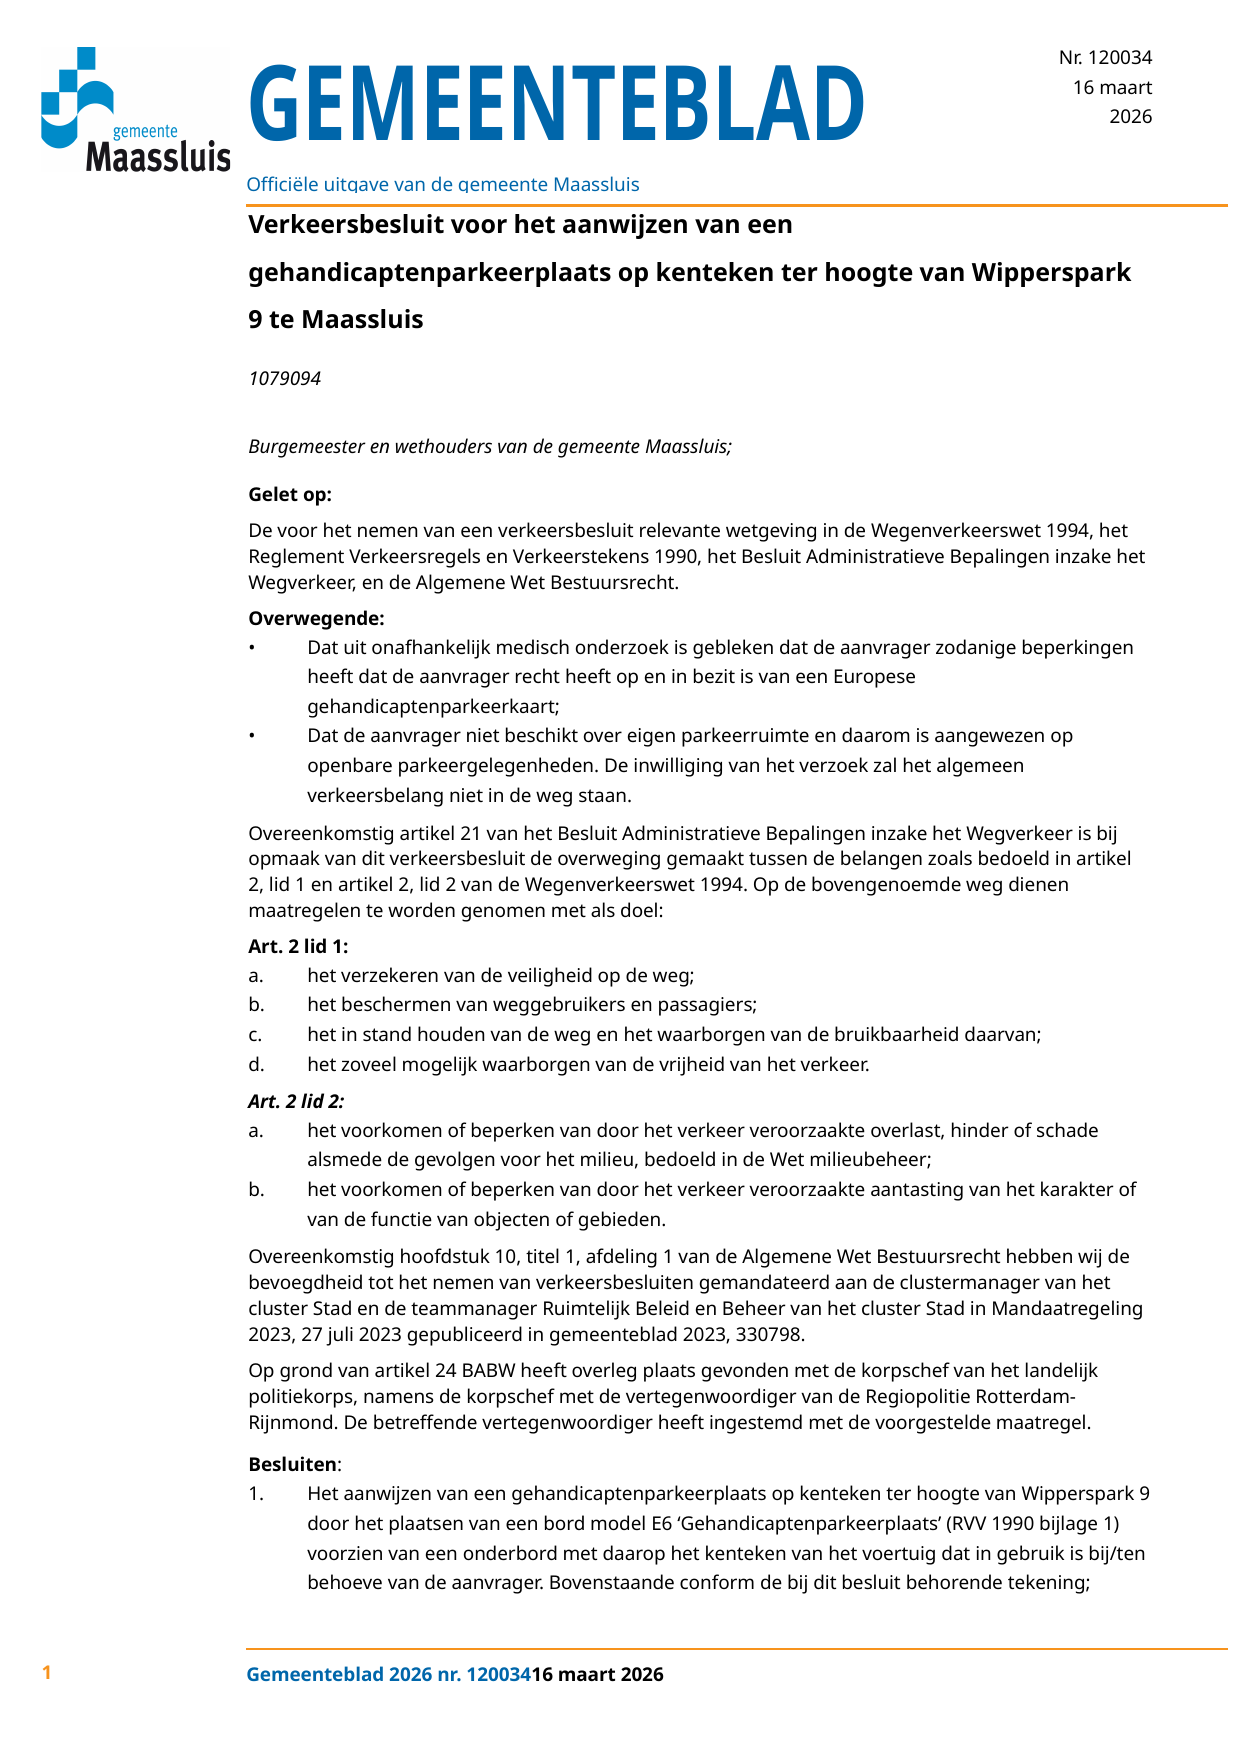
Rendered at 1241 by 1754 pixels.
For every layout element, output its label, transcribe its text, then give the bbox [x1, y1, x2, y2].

text Art. 2 lid 2: [248, 1089, 1152, 1114]
text Gelet op: [248, 481, 1152, 507]
text Overwegende: [248, 606, 1152, 631]
text Art. 2 lid 1: [248, 934, 1152, 959]
list het voorkomen of beperken van door het verkeer veroorzaakte overlast, hinder of schade alsmede de gevolgen voor het milieu, bedoeld in de Wet milieubeheer; [248, 1117, 1152, 1172]
text Burgemeester en wethouders van de gemeente Maassluis; [248, 433, 1152, 459]
list het beschermen van weggebruikers en passagiers; [248, 992, 1152, 1017]
list het voorkomen of beperken van door het verkeer veroorzaakte aantasting van het karakter of van de functie van objecten of gebieden. [248, 1176, 1152, 1231]
text Op grond van artikel 24 BABW heeft overleg plaats gevonden met de korpschef van het landelijk politiekorps, namens de korpschef met de vertegenwoordiger van de Regiopolitie Rotterdam-Rijnmond. De betreffende vertegenwoordiger heeft ingestemd met de voorgestelde maatregel. [248, 1357, 1152, 1435]
text Besluiten: [248, 1451, 1152, 1477]
picture [41, 47, 231, 172]
list Het aanwijzen van een gehandicaptenparkeerplaats op kenteken ter hoogte van Wipperspark 9 door het plaatsen van een bord model E6 ‘Gehandicaptenparkeerplaats’ (RVV 1990 bijlage 1) voorzien van een onderbord met daarop het kenteken van het voertuig dat in gebruik is bij/ten behoeve van de aanvrager. Bovenstaande conform de bij dit besluit behorende tekening; [248, 1481, 1152, 1595]
list het in stand houden van de weg en het waarborgen van de bruikbaarheid daarvan; [248, 1021, 1152, 1047]
text Overeenkomstig artikel 21 van het Besluit Administratieve Bepalingen inzake het Wegverkeer is bij opmaak van dit verkeersbesluit de overweging gemaakt tussen de belangen zoals bedoeld in artikel 2, lid 1 en artikel 2, lid 2 van de Wegenverkeerswet 1994. Op de bovengenoemde weg dienen maatregelen te worden genomen met als doel: [248, 820, 1152, 923]
text 1079094 [248, 366, 1152, 391]
list het verzekeren van de veiligheid op de weg; [248, 962, 1152, 988]
text Verkeersbesluit voor het aanwijzen van een gehandicaptenparkeerplaats op kenteken ter hoogte van Wipperspark 9 te Maassluis [248, 207, 1152, 336]
list Dat uit onafhankelijk medisch onderzoek is gebleken dat de aanvrager zodanige beperkingen heeft dat de aanvrager recht heeft op en in bezit is van een Europese gehandicaptenparkeerkaart; [248, 634, 1152, 719]
text Overeenkomstig hoofdstuk 10, titel 1, afdeling 1 van de Algemene Wet Bestuursrecht hebben wij de bevoegdheid tot het nemen van verkeersbesluiten gemandateerd aan de clustermanager van het cluster Stad en de teammanager Ruimtelijk Beleid en Beheer van het cluster Stad in Mandaatregeling 2023, 27 juli 2023 gepubliceerd in gemeenteblad 2023, 330798. [248, 1244, 1152, 1347]
text De voor het nemen van een verkeersbesluit relevante wetgeving in de Wegenverkeerswet 1994, het Reglement Verkeersregels en Verkeerstekens 1990, het Besluit Administratieve Bepalingen inzake het Wegverkeer, en de Algemene Wet Bestuursrecht. [248, 517, 1152, 595]
picture [41, 47, 77, 92]
list het zoveel mogelijk waarborgen van de vrijheid van het verkeer. [248, 1051, 1152, 1076]
list Dat de aanvrager niet beschikt over eigen parkeerruimte en daarom is aangewezen op openbare parkeergelegenheden. De inwilliging van het verzoek zal het algemeen verkeersbelang niet in de weg staan. [248, 723, 1152, 808]
